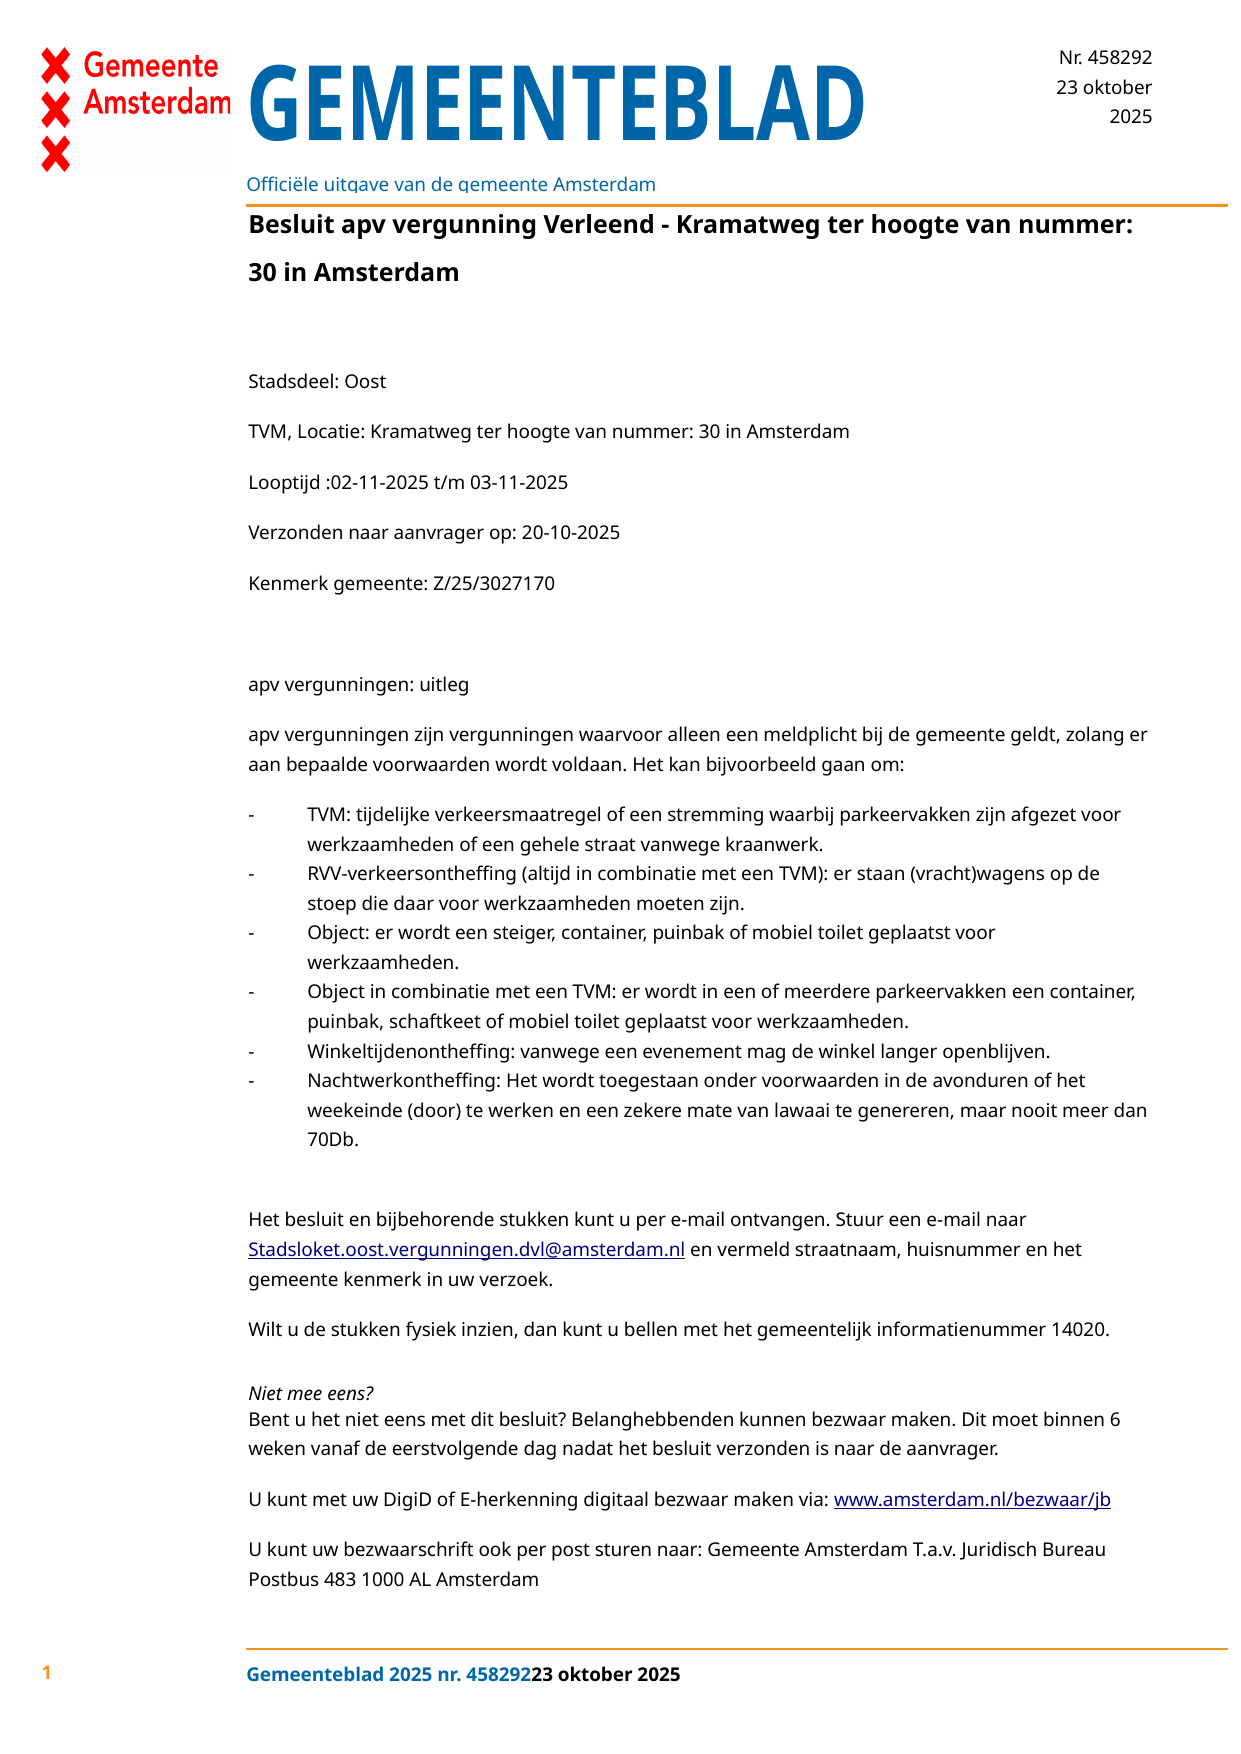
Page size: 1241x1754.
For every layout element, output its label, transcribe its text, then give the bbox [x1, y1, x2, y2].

text U kunt uw bezwaarschrift ook per post sturen naar: Gemeente Amsterdam T.a.v. Juridisch Bureau Postbus 483 1000 AL Amsterdam [248, 1536, 1152, 1592]
text apv vergunningen: uitleg [248, 671, 1152, 697]
list TVM: tijdelijke verkeersmaatregel of een stremming waarbij parkeervakken zijn afgezet voor werkzaamheden of een gehele straat vanwege kraanwerk. [248, 801, 1152, 857]
text Het besluit en bijbehorende stukken kunt u per e-mail ontvangen. Stuur een e-mail naar Stadsloket.oost.vergunningen.dvl@amsterdam.nl en vermeld straatnaam, huisnummer en het gemeente kenmerk in uw verzoek. [248, 1207, 1152, 1292]
text Stadsdeel: Oost [248, 368, 1152, 394]
text Looptijd :02-11-2025 t/m 03-11-2025 [248, 469, 1152, 495]
list Nachtwerkontheffing: Het wordt toegestaan onder voorwaarden in de avonduren of het weekeinde (door) te werken en een zekere mate van lawaai te genereren, maar nooit meer dan 70Db. [248, 1067, 1152, 1152]
list Object: er wordt een steiger, container, puinbak of mobiel toilet geplaatst voor werkzaamheden. [248, 919, 1152, 975]
list Object in combinatie met een TVM: er wordt in een of meerdere parkeervakken een container, puinbak, schaftkeet of mobiel toilet geplaatst voor werkzaamheden. [248, 979, 1152, 1034]
text U kunt met uw DigiD of E-herkenning digitaal bezwaar maken via: www.amsterdam.nl/bezwaar/jb [248, 1486, 1152, 1512]
list RVV-verkeersontheffing (altijd in combinatie met een TVM): er staan (vracht)wagens op de stoep die daar voor werkzaamheden moeten zijn. [248, 860, 1152, 916]
text Besluit apv vergunning Verleend - Kramatweg ter hoogte van nummer: 30 in Amsterdam [248, 207, 1152, 288]
text Verzonden naar aanvrager op: 20-10-2025 [248, 519, 1152, 545]
text Niet mee eens? [248, 1380, 1152, 1406]
text TVM, Locatie: Kramatweg ter hoogte van nummer: 30 in Amsterdam [248, 419, 1152, 444]
text Kenmerk gemeente: Z/25/3027170 [248, 570, 1152, 596]
text apv vergunningen zijn vergunningen waarvoor alleen een meldplicht bij de gemeente geldt, zolang er aan bepaalde voorwaarden wordt voldaan. Het kan bijvoorbeeld gaan om: [248, 721, 1152, 777]
text Bent u het niet eens met dit besluit? Belanghebbenden kunnen bezwaar maken. Dit moet binnen 6 weken vanaf de eerstvolgende dag nadat het besluit verzonden is naar de aanvrager. [248, 1406, 1152, 1461]
text Wilt u de stukken fysiek inzien, dan kunt u bellen met het gemeentelijk informatienummer 14020. [248, 1316, 1152, 1342]
picture [41, 47, 231, 172]
list Winkeltijdenontheffing: vanwege een evenement mag de winkel langer openblijven. [248, 1038, 1152, 1064]
